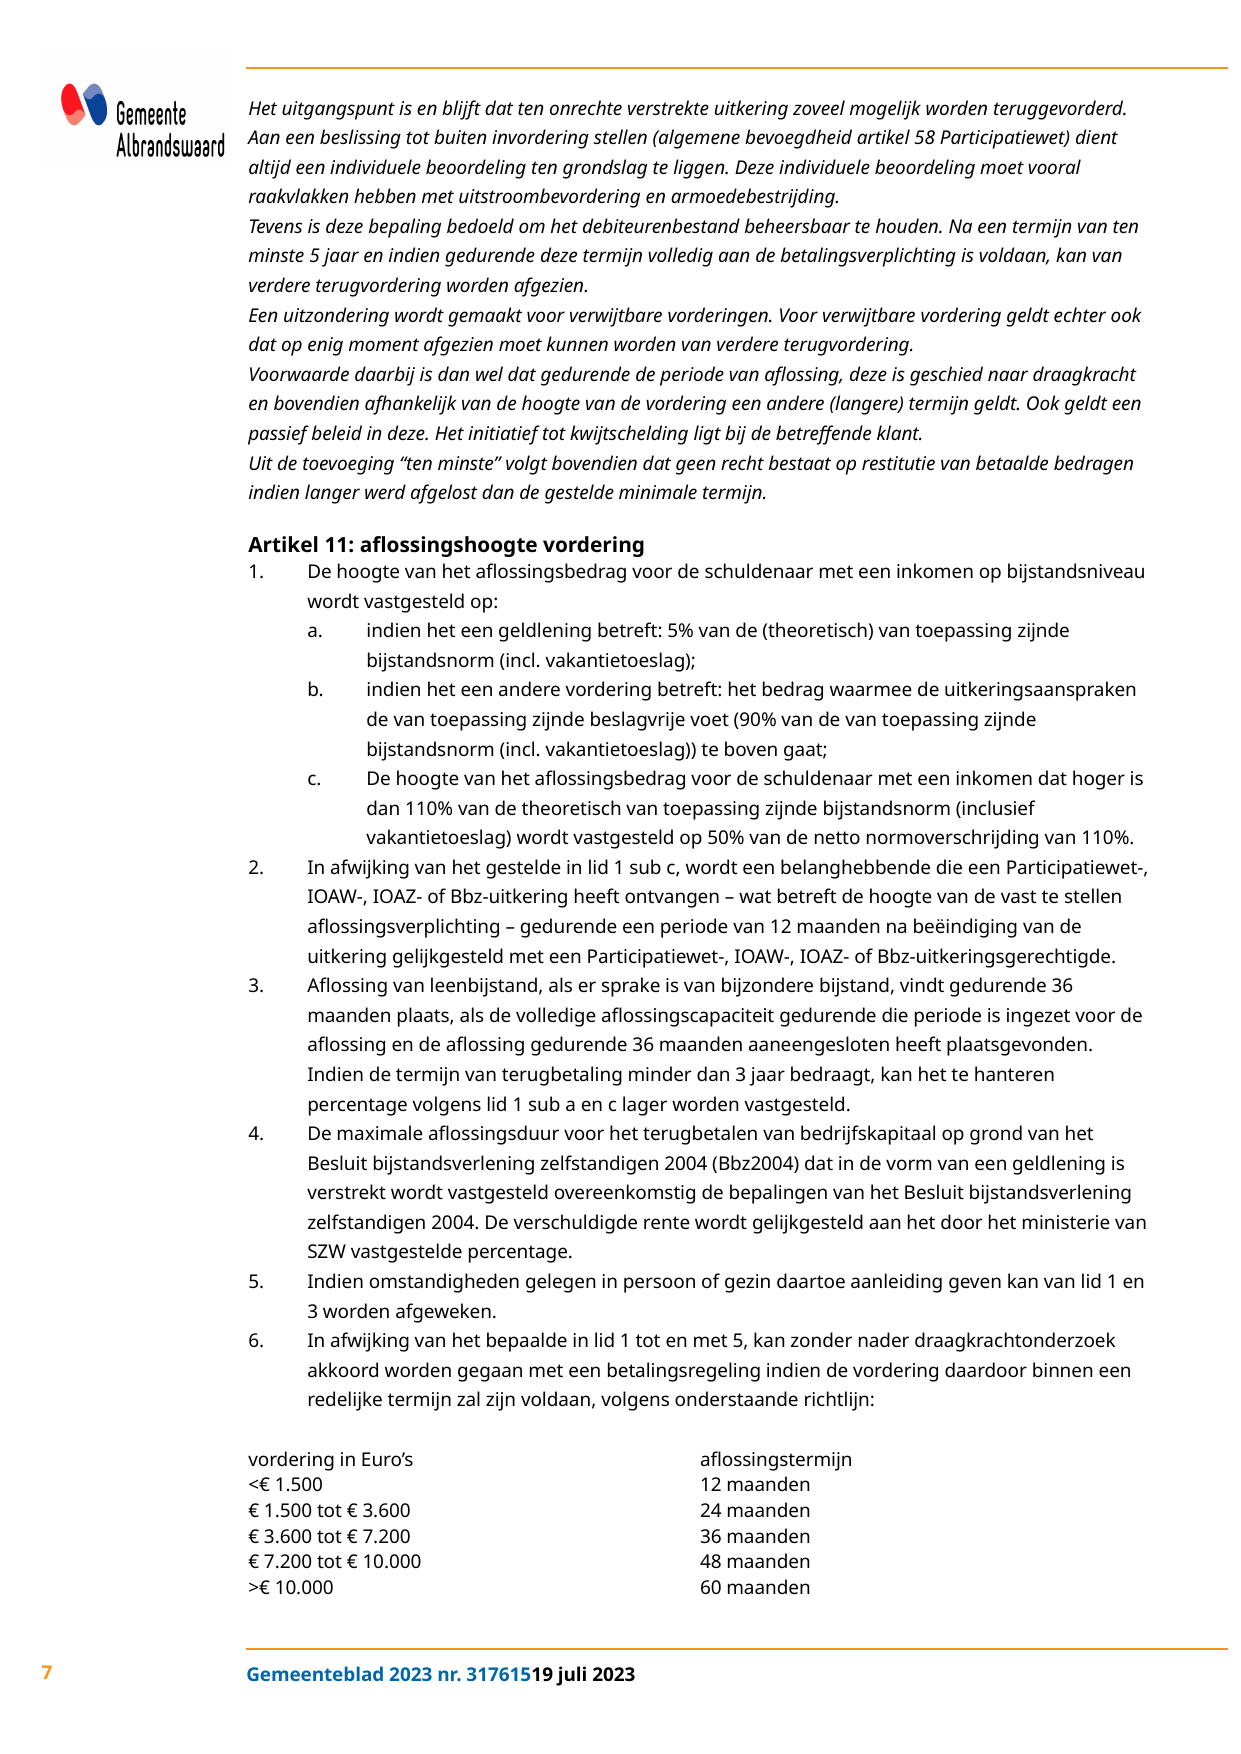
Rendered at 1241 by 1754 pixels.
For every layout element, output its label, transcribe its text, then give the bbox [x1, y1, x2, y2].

list In afwijking van het bepaalde in lid 1 tot en met 5, kan zonder nader draagkrachtonderzoek akkoord worden gegaan met een betalingsregeling indien de vordering daardoor binnen een redelijke termijn zal zijn voldaan, volgens onderstaande richtlijn: [248, 1327, 1152, 1412]
text Voorwaarde daarbij is dan wel dat gedurende de periode van aflossing, deze is geschied naar draagkracht en bovendien afhankelijk van de hoogte van de vordering een andere (langere) termijn geldt. Ook geldt een passief beleid in deze. Het initiatief tot kwijtschelding ligt bij de betreffende klant. [248, 361, 1152, 446]
list Aflossing van leenbijstand, als er sprake is van bijzondere bijstand, vindt gedurende 36 maanden plaats, als de volledige aflossingscapaciteit gedurende die periode is ingezet voor de aflossing en de aflossing gedurende 36 maanden aaneengesloten heeft plaatsgevonden. Indien de termijn van terugbetaling minder dan 3 jaar bedraagt, kan het te hanteren percentage volgens lid 1 sub a en c lager worden vastgesteld. [248, 972, 1152, 1116]
picture [41, 47, 231, 172]
table_header vordering in Euro’s [248, 1446, 700, 1472]
table_cell 24 maanden [700, 1497, 1152, 1523]
text Het uitgangspunt is en blijft dat ten onrechte verstrekte uitkering zoveel mogelijk worden teruggevorderd. [248, 95, 1152, 121]
table_cell 60 maanden [700, 1575, 1152, 1600]
table_cell 48 maanden [700, 1549, 1152, 1574]
text Uit de toevoeging “ten minste” volgt bovendien dat geen recht bestaat op restitutie van betaalde bedragen indien langer werd afgelost dan de gestelde minimale termijn. [248, 450, 1152, 505]
text Artikel 11: aflossingshoogte vordering [248, 530, 1152, 558]
table_cell € 3.600 tot € 7.200 [248, 1523, 700, 1549]
table_cell >€ 10.000 [248, 1575, 700, 1600]
table_header aflossingstermijn [700, 1446, 1152, 1472]
list In afwijking van het gestelde in lid 1 sub c, wordt een belanghebbende die een Participatiewet-, IOAW-, IOAZ- of Bbz-uitkering heeft ontvangen – wat betreft de hoogte van de vast te stellen aflossingsverplichting – gedurende een periode van 12 maanden na beëindiging van de uitkering gelijkgesteld met een Participatiewet-, IOAW-, IOAZ- of Bbz-uitkeringsgerechtigde. [248, 854, 1152, 968]
table_cell 36 maanden [700, 1523, 1152, 1549]
list indien het een geldlening betreft: 5% van de (theoretisch) van toepassing zijnde bijstandsnorm (incl. vakantietoeslag); [307, 617, 1152, 673]
table_cell <€ 1.500 [248, 1472, 700, 1497]
list De hoogte van het aflossingsbedrag voor de schuldenaar met een inkomen op bijstandsniveau wordt vastgesteld op: [248, 558, 1152, 613]
list indien het een andere vordering betreft: het bedrag waarmee de uitkeringsaanspraken de van toepassing zijnde beslagvrije voet (90% van de van toepassing zijnde bijstandsnorm (incl. vakantietoeslag)) te boven gaat; [307, 677, 1152, 761]
list Indien omstandigheden gelegen in persoon of gezin daartoe aanleiding geven kan van lid 1 en 3 worden afgeweken. [248, 1268, 1152, 1323]
table_cell 12 maanden [700, 1472, 1152, 1497]
table_cell € 7.200 tot € 10.000 [248, 1549, 700, 1574]
list De maximale aflossingsduur voor het terugbetalen van bedrijfskapitaal op grond van het Besluit bijstandsverlening zelfstandigen 2004 (Bbz2004) dat in de vorm van een geldlening is verstrekt wordt vastgesteld overeenkomstig de bepalingen van het Besluit bijstandsverlening zelfstandigen 2004. De verschuldigde rente wordt gelijkgesteld aan het door het ministerie van SZW vastgestelde percentage. [248, 1120, 1152, 1264]
text Tevens is deze bepaling bedoeld om het debiteurenbestand beheersbaar te houden. Na een termijn van ten minste 5 jaar en indien gedurende deze termijn volledig aan de betalingsverplichting is voldaan, kan van verdere terugvordering worden afgezien. [248, 213, 1152, 298]
table_cell € 1.500 tot € 3.600 [248, 1497, 700, 1523]
text Aan een beslissing tot buiten invordering stellen (algemene bevoegdheid artikel 58 Participatiewet) dient altijd een individuele beoordeling ten grondslag te liggen. Deze individuele beoordeling moet vooral raakvlakken hebben met uitstroombevordering en armoedebestrijding. [248, 124, 1152, 209]
list De hoogte van het aflossingsbedrag voor de schuldenaar met een inkomen dat hoger is dan 110% van de theoretisch van toepassing zijnde bijstandsnorm (inclusief vakantietoeslag) wordt vastgesteld op 50% van de netto normoverschrijding van 110%. [307, 765, 1152, 850]
text Een uitzondering wordt gemaakt voor verwijtbare vorderingen. Voor verwijtbare vordering geldt echter ook dat op enig moment afgezien moet kunnen worden van verdere terugvordering. [248, 302, 1152, 357]
